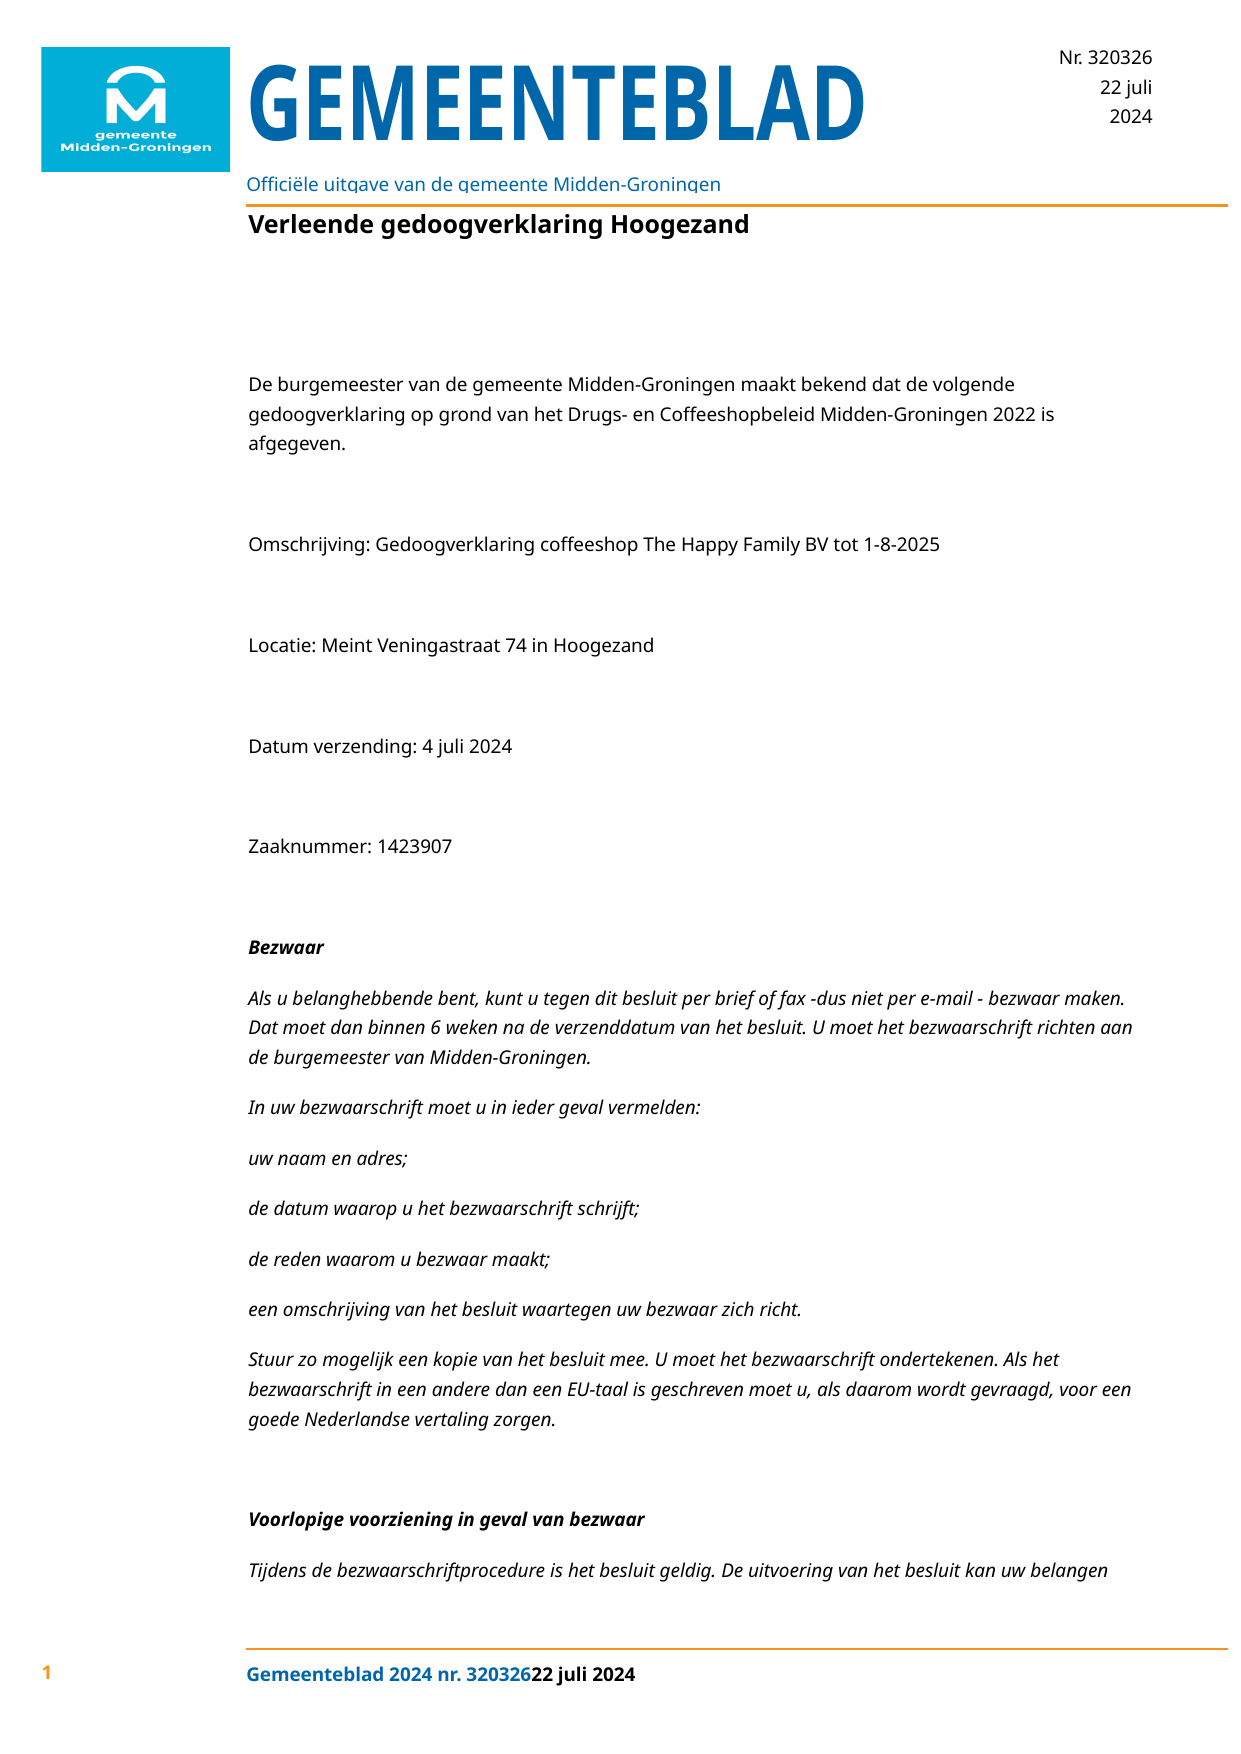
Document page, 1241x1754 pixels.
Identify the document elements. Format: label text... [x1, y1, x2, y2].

text de reden waarom u bezwaar maakt; [248, 1246, 1152, 1271]
text Als u belanghebbende bent, kunt u tegen dit besluit per brief of fax -dus niet per e-mail - bezwaar maken. Dat moet dan binnen 6 weken na de verzenddatum van het besluit. U moet het bezwaarschrift richten aan de burgemeester van Midden-Groningen. [248, 985, 1152, 1070]
text In uw bezwaarschrift moet u in ieder geval vermelden: [248, 1094, 1152, 1120]
text Omschrijving: Gedoogverklaring coffeeshop The Happy Family BV tot 1-8-2025 [248, 531, 1152, 557]
text Tijdens de bezwaarschriftprocedure is het besluit geldig. De uitvoering van het besluit kan uw belangen [248, 1557, 1152, 1583]
text Stuur zo mogelijk een kopie van het besluit mee. U moet het bezwaarschrift ondertekenen. Als het bezwaarschrift in een andere dan een EU-taal is geschreven moet u, als daarom wordt gevraagd, voor een goede Nederlandse vertaling zorgen. [248, 1347, 1152, 1431]
text uw naam en adres; [248, 1145, 1152, 1171]
text Zaaknummer: 1423907 [248, 834, 1152, 859]
text Locatie: Meint Veningastraat 74 in Hoogezand [248, 632, 1152, 658]
text Verleende gedoogverklaring Hoogezand [248, 207, 1152, 241]
text Datum verzending: 4 juli 2024 [248, 733, 1152, 758]
text een omschrijving van het besluit waartegen uw bezwaar zich richt. [248, 1296, 1152, 1322]
text De burgemeester van de gemeente Midden-Groningen maakt bekend dat de volgende gedoogverklaring op grond van het Drugs- en Coffeeshopbeleid Midden-Groningen 2022 is afgegeven. [248, 371, 1152, 456]
text Bezwaar [248, 934, 1152, 960]
picture [108, 66, 164, 82]
text de datum waarop u het bezwaarschrift schrijft; [248, 1195, 1152, 1221]
text Voorlopige voorziening in geval van bezwaar [248, 1507, 1152, 1532]
picture [184, 146, 190, 153]
picture [107, 89, 165, 122]
